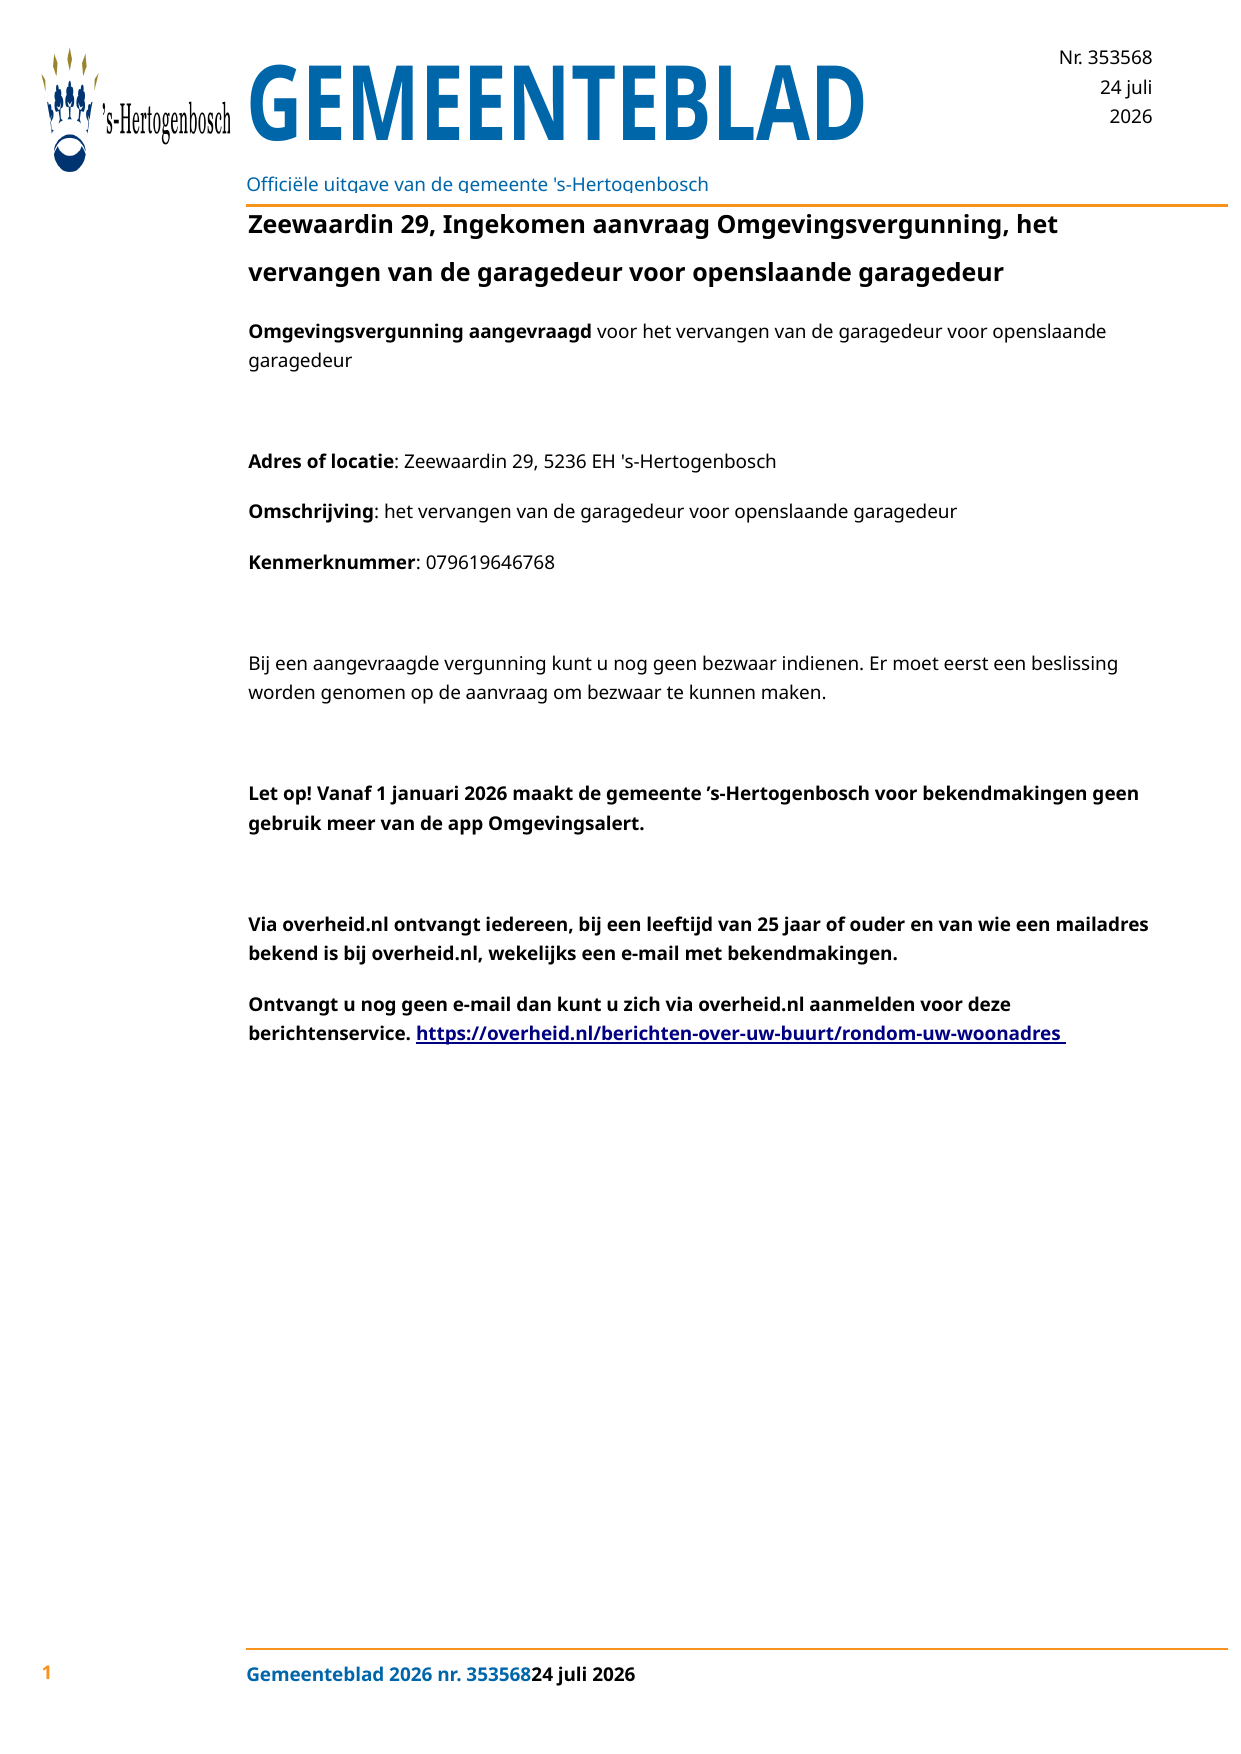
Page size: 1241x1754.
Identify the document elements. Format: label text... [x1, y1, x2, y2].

picture [41, 47, 231, 172]
text Adres of locatie: Zeewaardin 29, 5236 EH 's-Hertogenbosch [248, 448, 1152, 474]
text Ontvangt u nog geen e-mail dan kunt u zich via overheid.nl aanmelden voor deze berichtenservice. https://overheid.nl/berichten-over-uw-buurt/rondom-uw-woonadres [248, 991, 1152, 1046]
text Kenmerknummer: 079619646768 [248, 549, 1152, 575]
text Let op! Vanaf 1 januari 2026 maakt de gemeente ’s-Hertogenbosch voor bekendmakingen geen gebruik meer van de app Omgevingsalert. [248, 780, 1152, 836]
text Omgevingsvergunning aangevraagd voor het vervangen van de garagedeur voor openslaande garagedeur [248, 318, 1152, 373]
text Bij een aangevraagde vergunning kunt u nog geen bezwaar indienen. Er moet eerst een beslissing worden genomen op de aanvraag om bezwaar te kunnen maken. [248, 650, 1152, 705]
text Zeewaardin 29, Ingekomen aanvraag Omgevingsvergunning, het vervangen van de garagedeur voor openslaande garagedeur [248, 207, 1152, 288]
text Omschrijving: het vervangen van de garagedeur voor openslaande garagedeur [248, 499, 1152, 524]
text Via overheid.nl ontvangt iedereen, bij een leeftijd van 25 jaar of ouder en van wie een mailadres bekend is bij overheid.nl, wekelijks een e-mail met bekendmakingen. [248, 911, 1152, 966]
